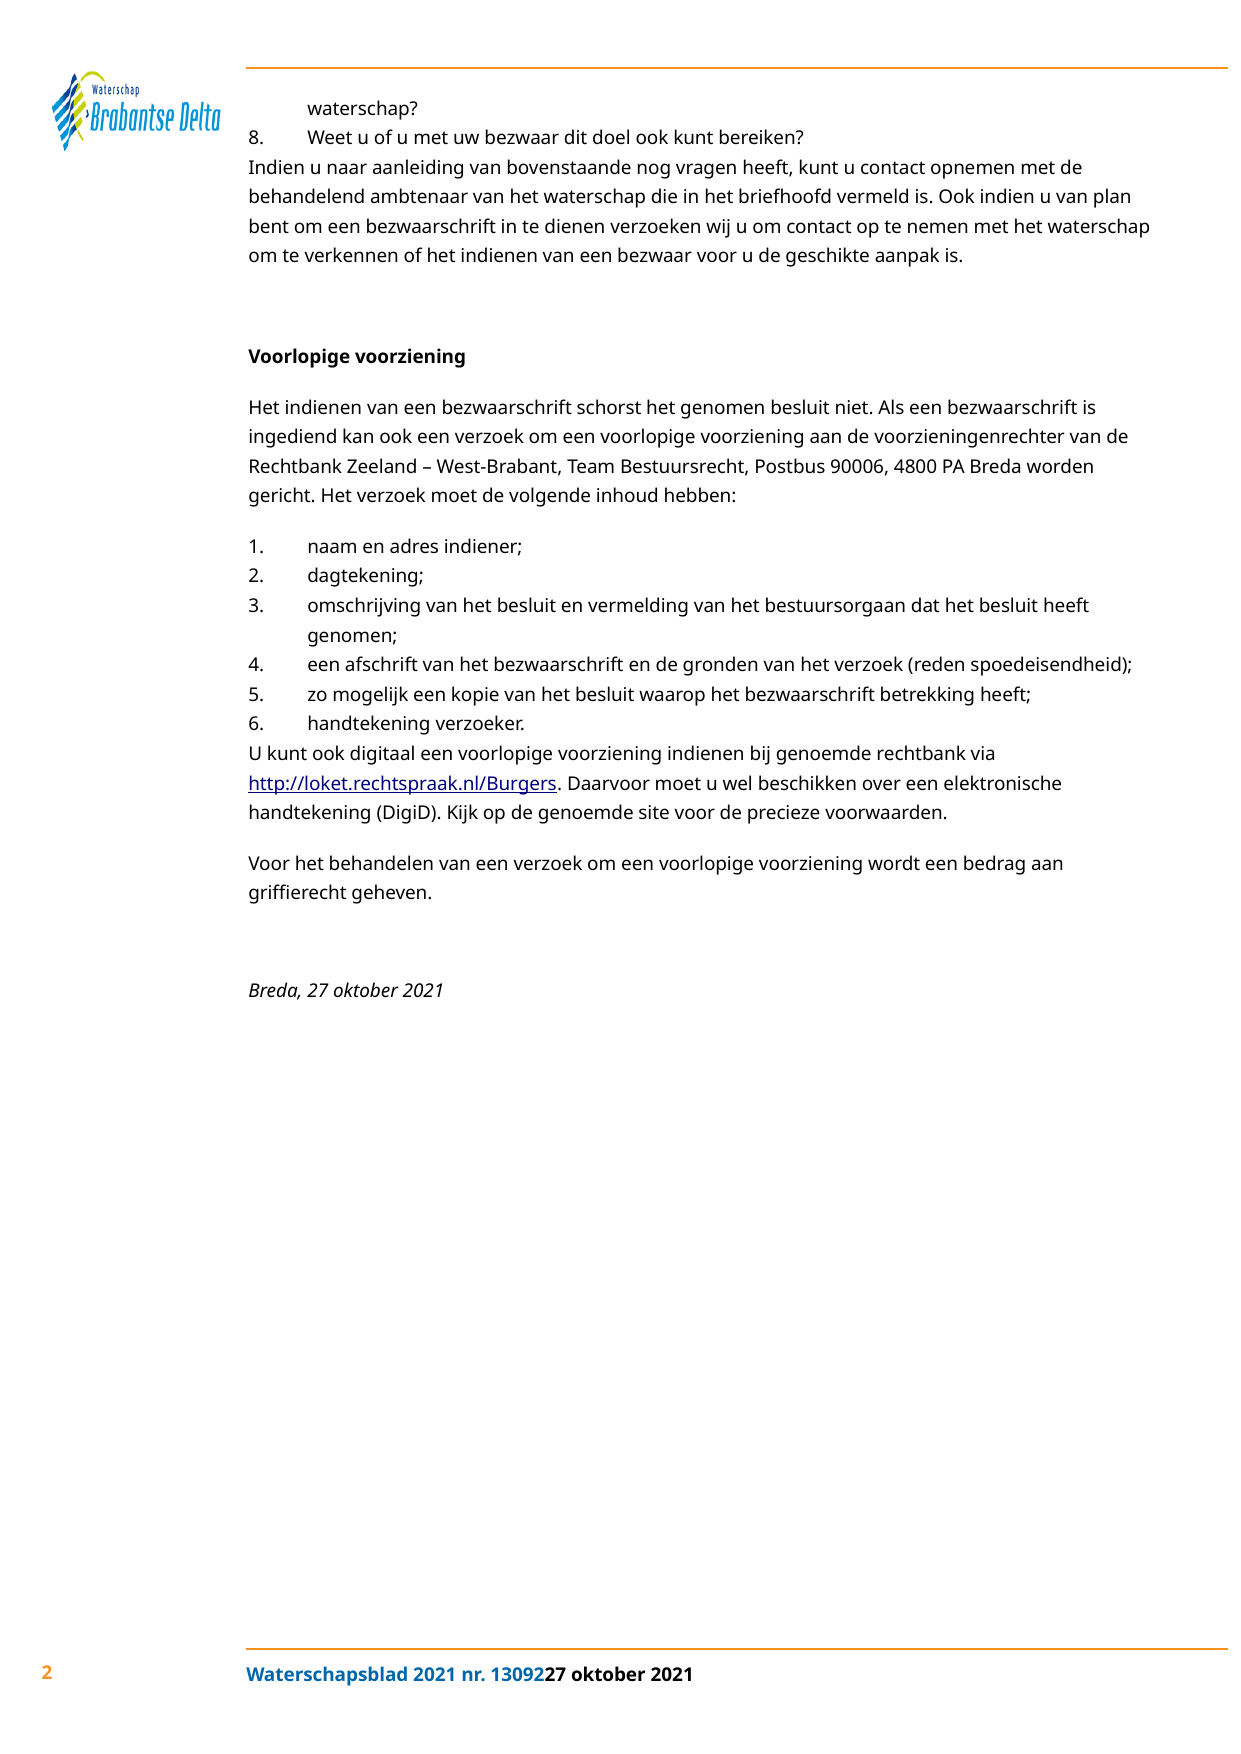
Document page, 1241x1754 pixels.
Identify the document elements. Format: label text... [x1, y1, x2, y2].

list zo mogelijk een kopie van het besluit waarop het bezwaarschrift betrekking heeft; [248, 681, 1152, 707]
list naam en adres indiener; [248, 533, 1152, 559]
text Voor het behandelen van een verzoek om een voorlopige voorziening wordt een bedrag aan griffierecht geheven. [248, 850, 1152, 905]
list handtekening verzoeker. [248, 711, 1152, 736]
list waterschap? [248, 95, 1152, 121]
list een afschrift van het bezwaarschrift en de gronden van het verzoek (reden spoedeisendheid); [248, 651, 1152, 677]
text Indien u naar aanleiding van bovenstaande nog vragen heeft, kunt u contact opnemen met de behandelend ambtenaar van het waterschap die in het briefhoofd vermeld is. Ook indien u van plan bent om een bezwaarschrift in te dienen verzoeken wij u om contact op te nemen met het waterschap om te verkennen of het indienen van een bezwaar voor u de geschikte aanpak is. [248, 154, 1152, 268]
text Het indienen van een bezwaarschrift schorst het genomen besluit niet. Als een bezwaarschrift is ingediend kan ook een verzoek om een voorlopige voorziening aan de voorzieningenrechter van de Rechtbank Zeeland – West-Brabant, Team Bestuursrecht, Postbus 90006, 4800 PA Breda worden gericht. Het verzoek moet de volgende inhoud hebben: [248, 394, 1152, 508]
picture [41, 47, 231, 172]
text U kunt ook digitaal een voorlopige voorziening indienen bij genoemde rechtbank via http://loket.rechtspraak.nl/Burgers. Daarvoor moet u wel beschikken over een elektronische handtekening (DigiD). Kijk op de genoemde site voor de precieze voorwaarden. [248, 740, 1152, 825]
text Voorlopige voorziening [248, 343, 1152, 369]
list omschrijving van het besluit en vermelding van het bestuursorgaan dat het besluit heeft genomen; [248, 592, 1152, 648]
text Breda, 27 oktober 2021 [248, 978, 1152, 1003]
list Weet u of u met uw bezwaar dit doel ook kunt bereiken? [248, 124, 1152, 150]
list dagtekening; [248, 563, 1152, 588]
